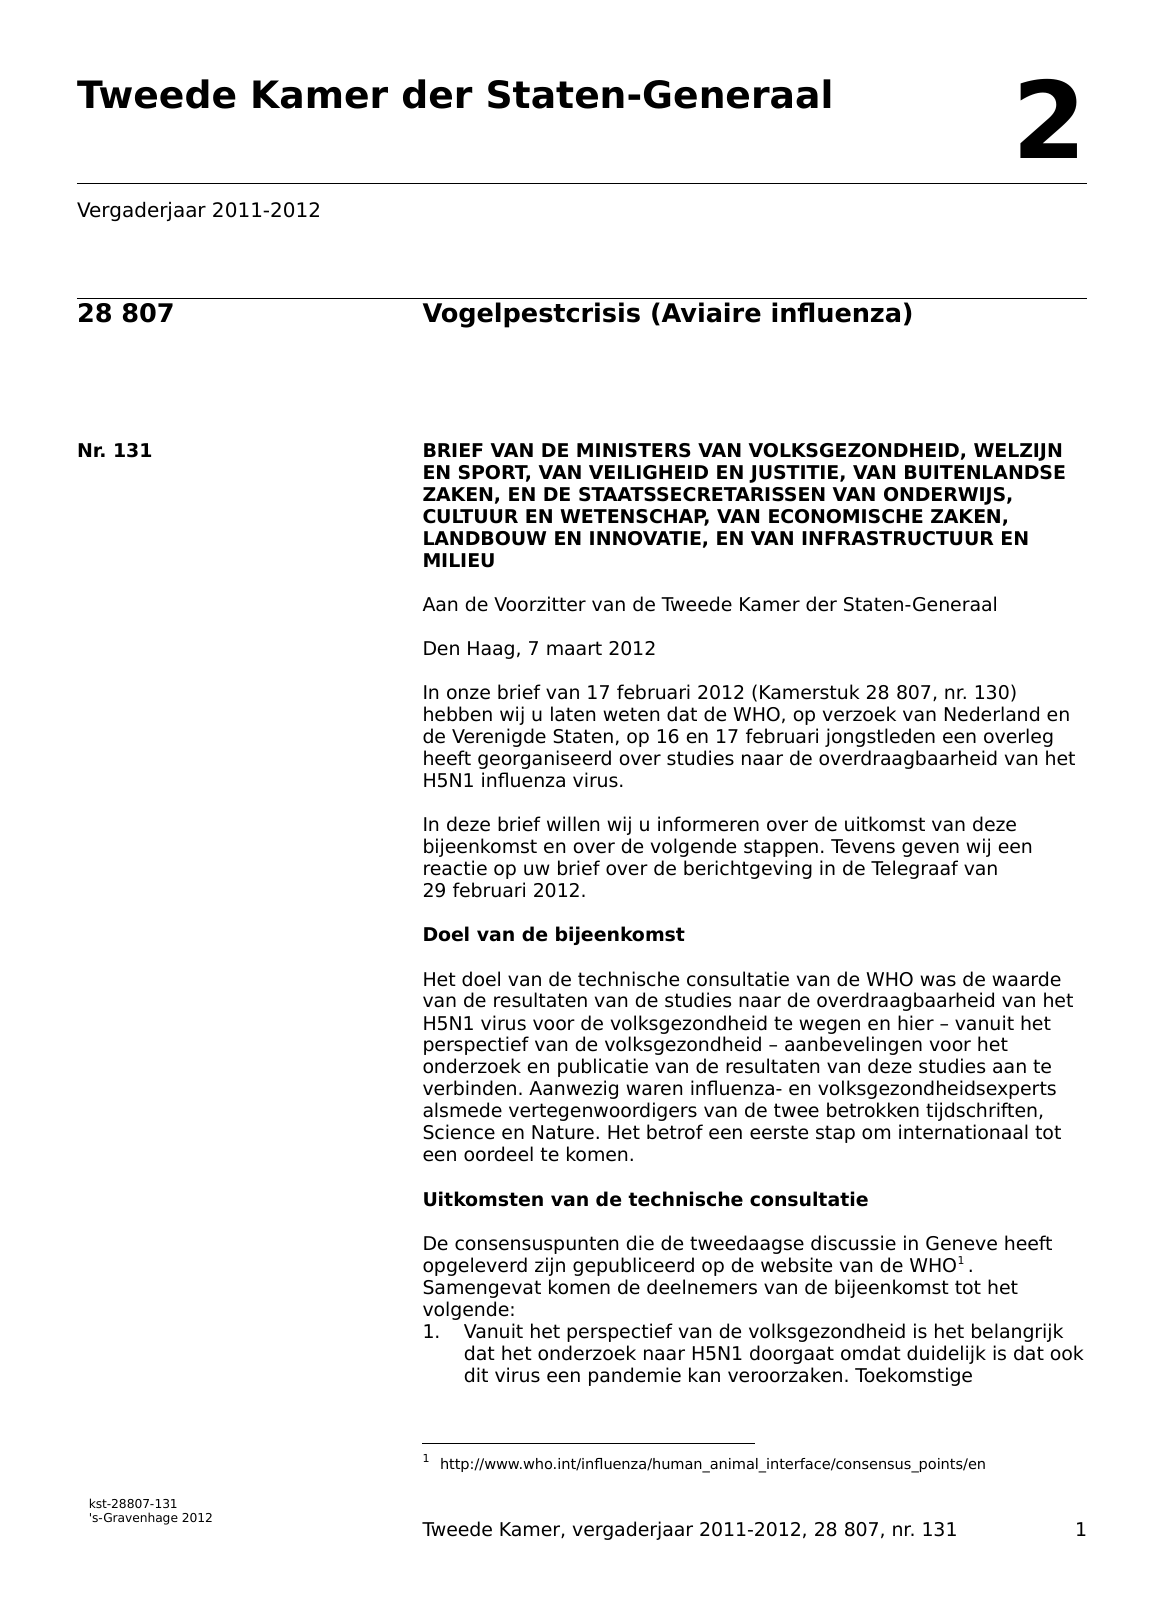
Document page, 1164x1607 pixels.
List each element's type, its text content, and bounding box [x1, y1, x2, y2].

text 1. Vanuit het perspectief van de volksgezondheid is het belangrijk dat het onderzoek naar H5N1 doorgaat omdat duidelijk is dat ook dit virus een pandemie kan veroorzaken. Toekomstige [422, 1321, 1087, 1386]
table_cell Vergaderjaar 2011-2012 [77, 184, 1087, 298]
subtitle 28 807 Vogelpestcrisis (Aviaire influenza) [77, 299, 1087, 329]
subtitle Uitkomsten van de technische consultatie [422, 1188, 1087, 1210]
table_header 2 [886, 59, 1087, 183]
text Den Haag, 7 maart 2012 [422, 638, 1087, 660]
text http://www.who.int/influenza/human_animal_interface/consensus_points/en [422, 1452, 1087, 1474]
subtitle Doel van de bijeenkomst [422, 924, 1087, 946]
text Het doel van de technische consultatie van de WHO was de waarde van de resultaten van de studies naar de overdraagbaarheid van het H5N1 virus voor de volksgezondheid te wegen en hier – vanuit het perspectief van de volksgezondheid – aanbevelingen voor het onderzoek en publicatie van de resultaten van deze studies aan te verbinden. Aanwezig waren influenza- en volksgezondheidsexperts alsmede vertegenwoordigers van de twee betrokken tijdschriften, Science en Nature. Het betrof een eerste stap om internationaal tot een oordeel te komen. [422, 968, 1087, 1166]
subtitle Nr. 131 BRIEF VAN DE MINISTERS VAN VOLKSGEZONDHEID, WELZIJN EN SPORT, VAN VEILIGHEID EN JUSTITIE, VAN BUITENLANDSE ZAKEN, EN DE STAATSSECRETARISSEN VAN ONDERWIJS, CULTUUR EN WETENSCHAP, VAN ECONOMISCHE ZAKEN, LANDBOUW EN INNOVATIE, EN VAN INFRASTRUCTUUR EN MILIEU [77, 440, 1087, 572]
text 's-Gravenhage 2012 [88, 1511, 323, 1525]
text In deze brief willen wij u informeren over de uitkomst van deze bijeenkomst en over de volgende stappen. Tevens geven wij een reactie op uw brief over de berichtgeving in de Telegraaf van 29 februari 2012. [422, 814, 1087, 902]
table_header Tweede Kamer der Staten-Generaal [77, 59, 886, 183]
text kst-28807-131 [88, 1497, 323, 1511]
text In onze brief van 17 februari 2012 (Kamerstuk 28 807, nr. 130) hebben wij u laten weten dat de WHO, op verzoek van Nederland en de Verenigde Staten, op 16 en 17 februari jongstleden een overleg heeft georganiseerd over studies naar de overdraagbaarheid van het H5N1 influenza virus. [422, 682, 1087, 792]
text De consensuspunten die de tweedaagse discussie in Geneve heeft opgeleverd zijn gepubliceerd op de website van de WHO. Samengevat komen de deelnemers van de bijeenkomst tot het volgende: [422, 1233, 1087, 1321]
text Aan de Voorzitter van de Tweede Kamer der Staten-Generaal [422, 594, 1087, 616]
